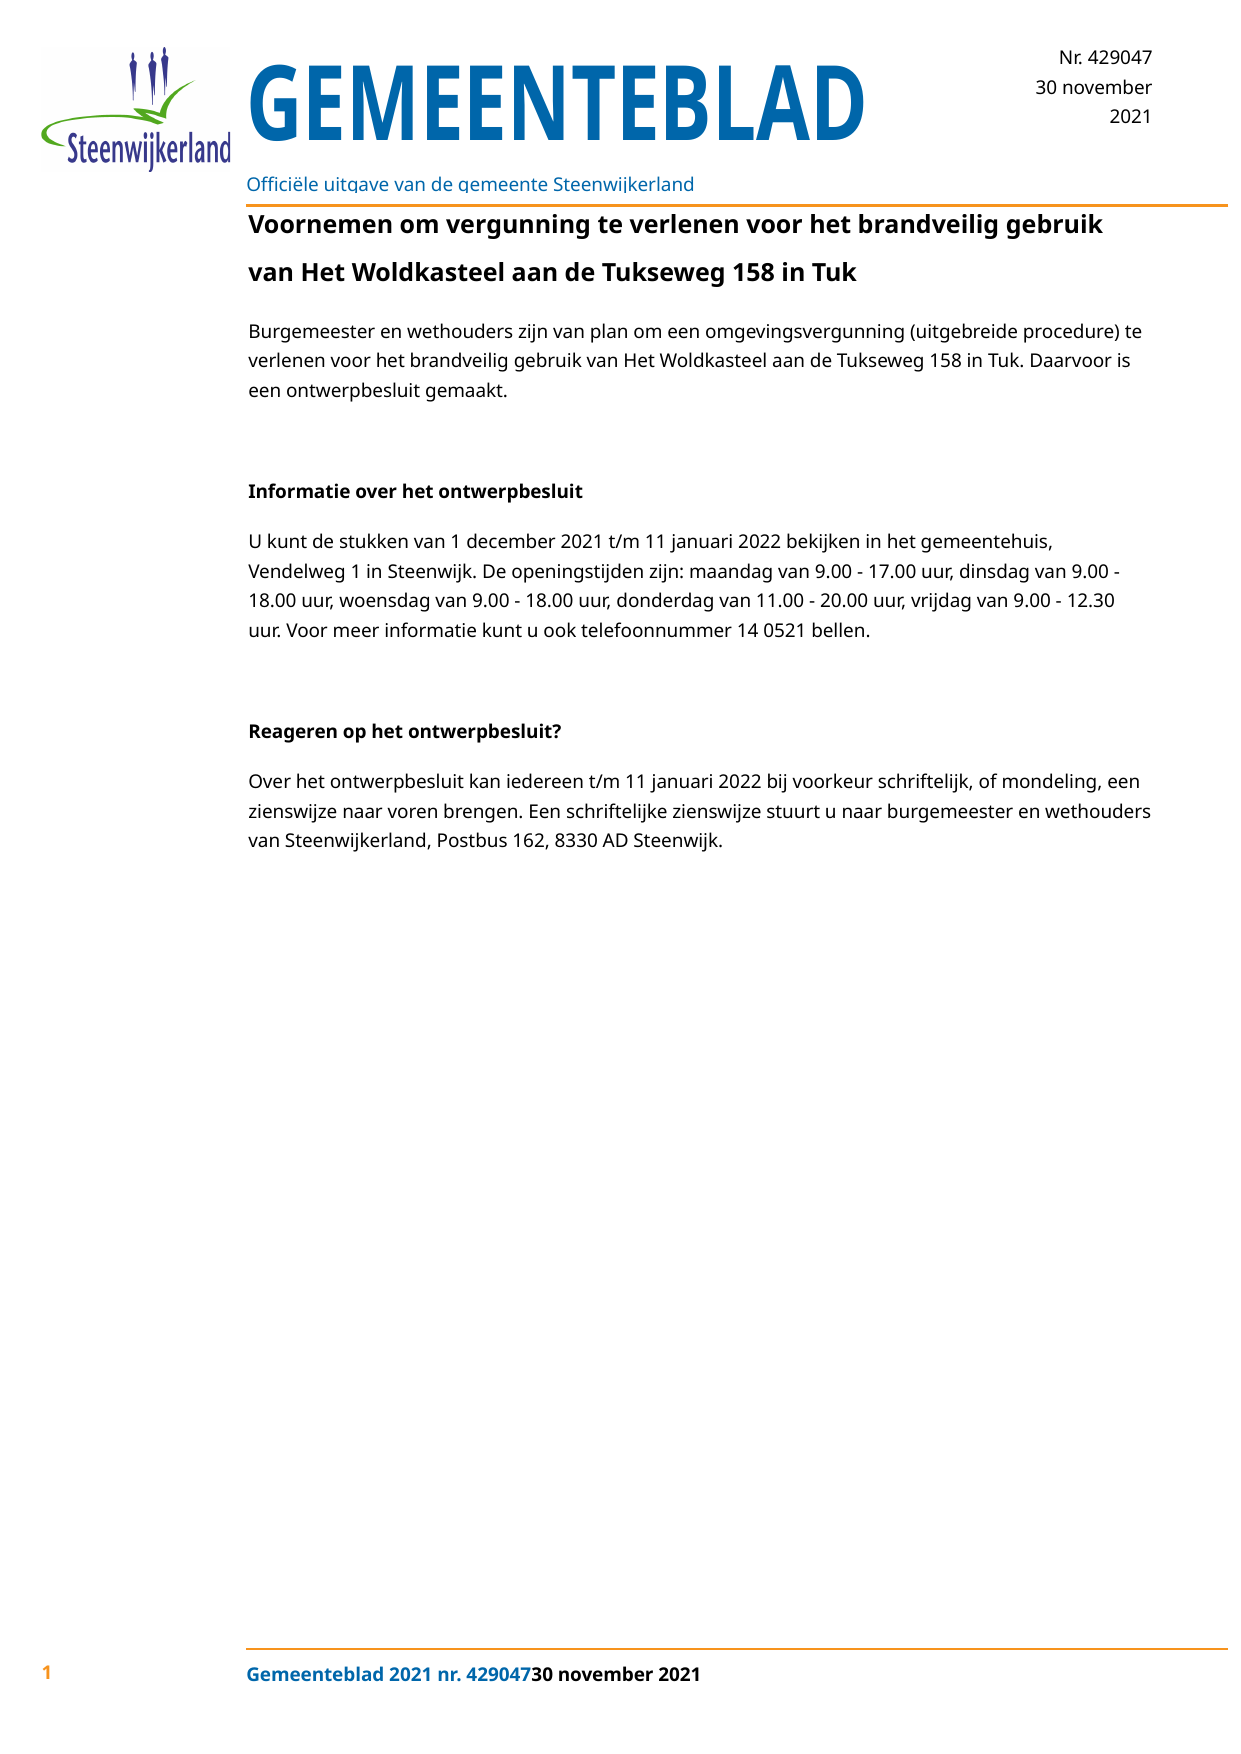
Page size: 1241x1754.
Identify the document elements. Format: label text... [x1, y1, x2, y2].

text Over het ontwerpbesluit kan iedereen t/m 11 januari 2022 bij voorkeur schriftelijk, of mondeling, een zienswijze naar voren brengen. Een schriftelijke zienswijze stuurt u naar burgemeester en wethouders van Steenwijkerland, Postbus 162, 8330 AD Steenwijk. [248, 768, 1152, 853]
text Informatie over het ontwerpbesluit [248, 478, 1152, 504]
text Burgemeester en wethouders zijn van plan om een omgevingsvergunning (uitgebreide procedure) te verlenen voor het brandveilig gebruik van Het Woldkasteel aan de Tukseweg 158 in Tuk. Daarvoor is een ontwerpbesluit gemaakt. [248, 318, 1152, 403]
picture [41, 47, 231, 172]
text Voornemen om vergunning te verlenen voor het brandveilig gebruik van Het Woldkasteel aan de Tukseweg 158 in Tuk [248, 207, 1152, 288]
text U kunt de stukken van 1 december 2021 t/m 11 januari 2022 bekijken in het gemeentehuis, Vendelweg 1 in Steenwijk. De openingstijden zijn: maandag van 9.00 - 17.00 uur, dinsdag van 9.00 - 18.00 uur, woensdag van 9.00 - 18.00 uur, donderdag van 11.00 - 20.00 uur, vrijdag van 9.00 - 12.30 uur. Voor meer informatie kunt u ook telefoonnummer 14 0521 bellen. [248, 528, 1152, 643]
text Reageren op het ontwerpbesluit? [248, 718, 1152, 744]
